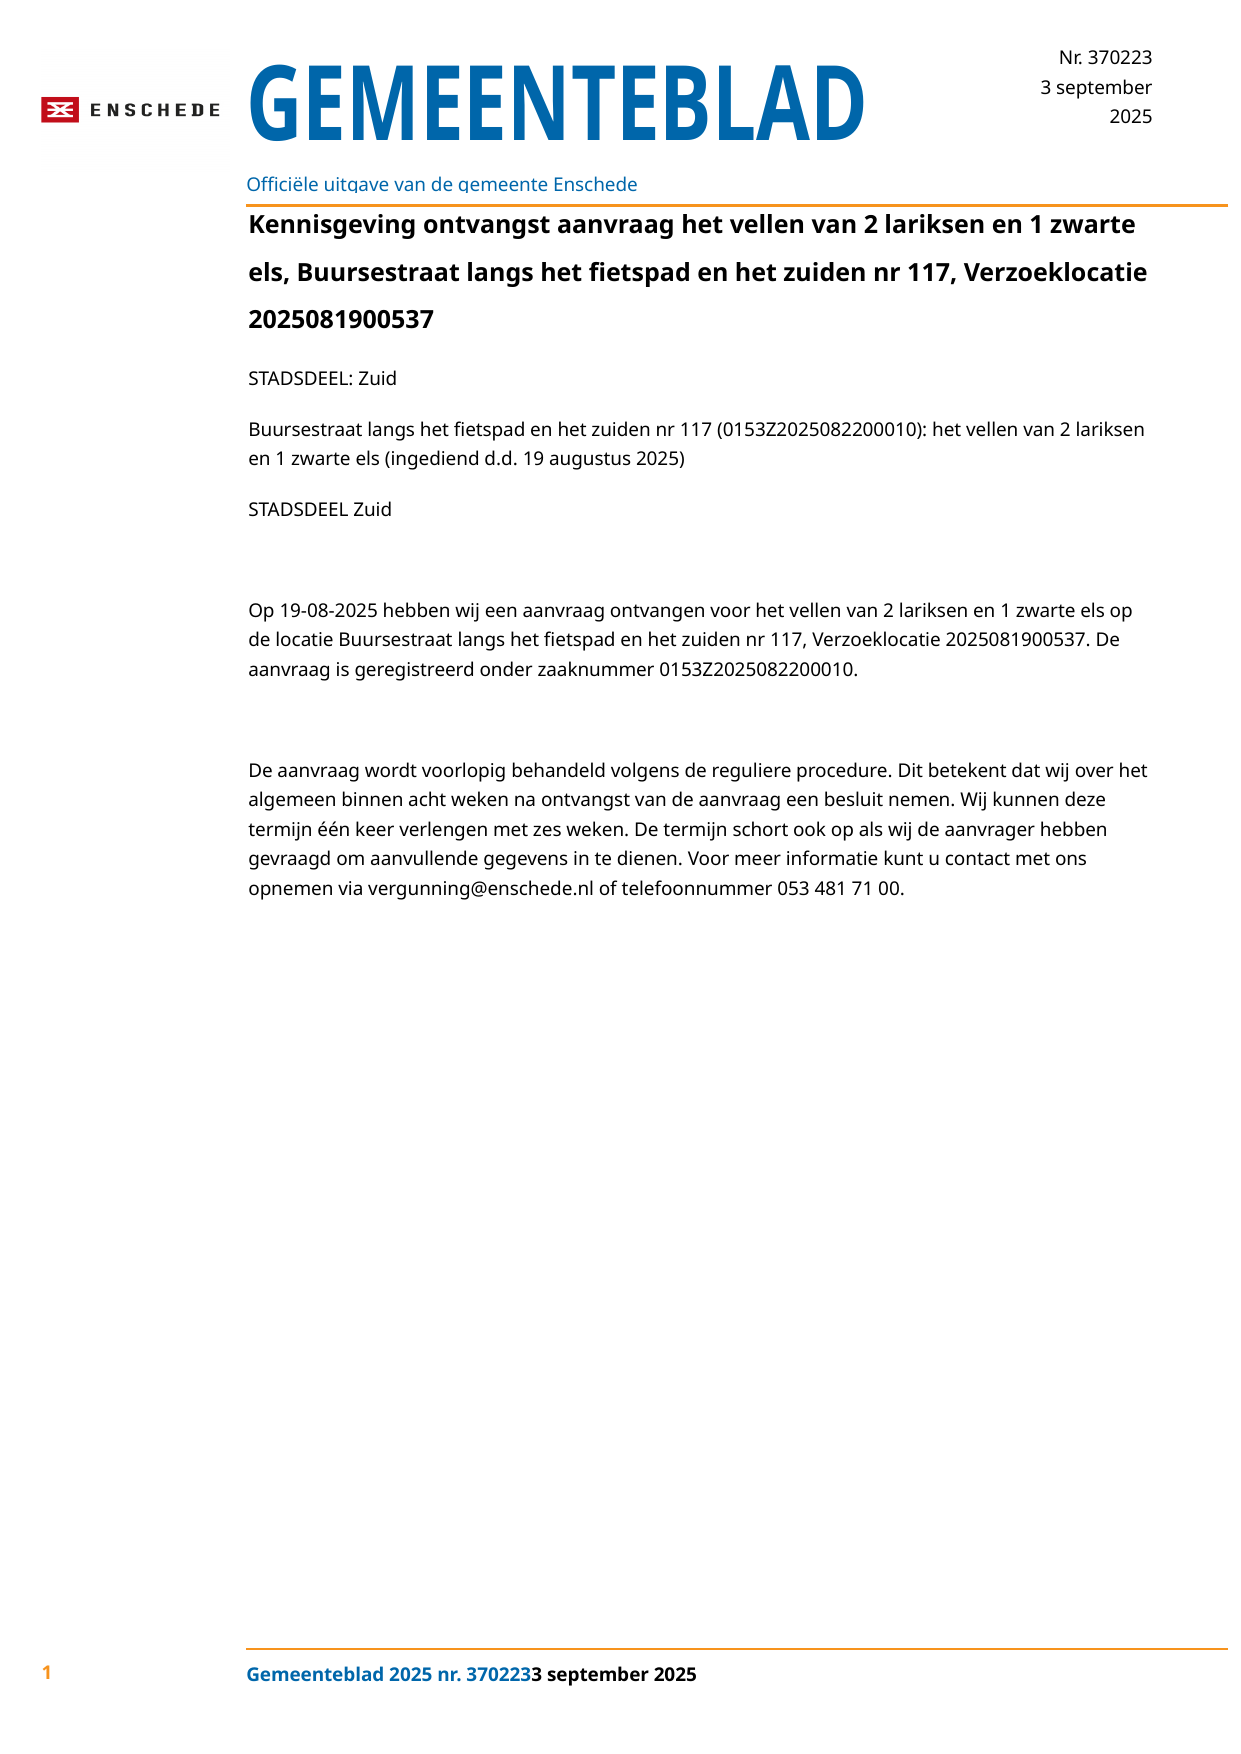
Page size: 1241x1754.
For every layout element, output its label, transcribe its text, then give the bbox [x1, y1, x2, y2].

picture [41, 47, 231, 172]
text Buursestraat langs het fietspad en het zuiden nr 117 (0153Z2025082200010): het vellen van 2 lariksen en 1 zwarte els (ingediend d.d. 19 augustus 2025) [248, 416, 1152, 471]
text Kennisgeving ontvangst aanvraag het vellen van 2 lariksen en 1 zwarte els, Buursestraat langs het fietspad en het zuiden nr 117, Verzoeklocatie 2025081900537 [248, 207, 1152, 336]
text STADSDEEL Zuid [248, 496, 1152, 522]
text Op 19-08-2025 hebben wij een aanvraag ontvangen voor het vellen van 2 lariksen en 1 zwarte els op de locatie Buursestraat langs het fietspad en het zuiden nr 117, Verzoeklocatie 2025081900537. De aanvraag is geregistreerd onder zaaknummer 0153Z2025082200010. [248, 597, 1152, 682]
text STADSDEEL: Zuid [248, 366, 1152, 391]
text De aanvraag wordt voorlopig behandeld volgens de reguliere procedure. Dit betekent dat wij over het algemeen binnen acht weken na ontvangst van de aanvraag een besluit nemen. Wij kunnen deze termijn één keer verlengen met zes weken. De termijn schort ook op als wij de aanvrager hebben gevraagd om aanvullende gegevens in te dienen. Voor meer informatie kunt u contact met ons opnemen via vergunning@enschede.nl of telefoonnummer 053 481 71 00. [248, 757, 1152, 901]
